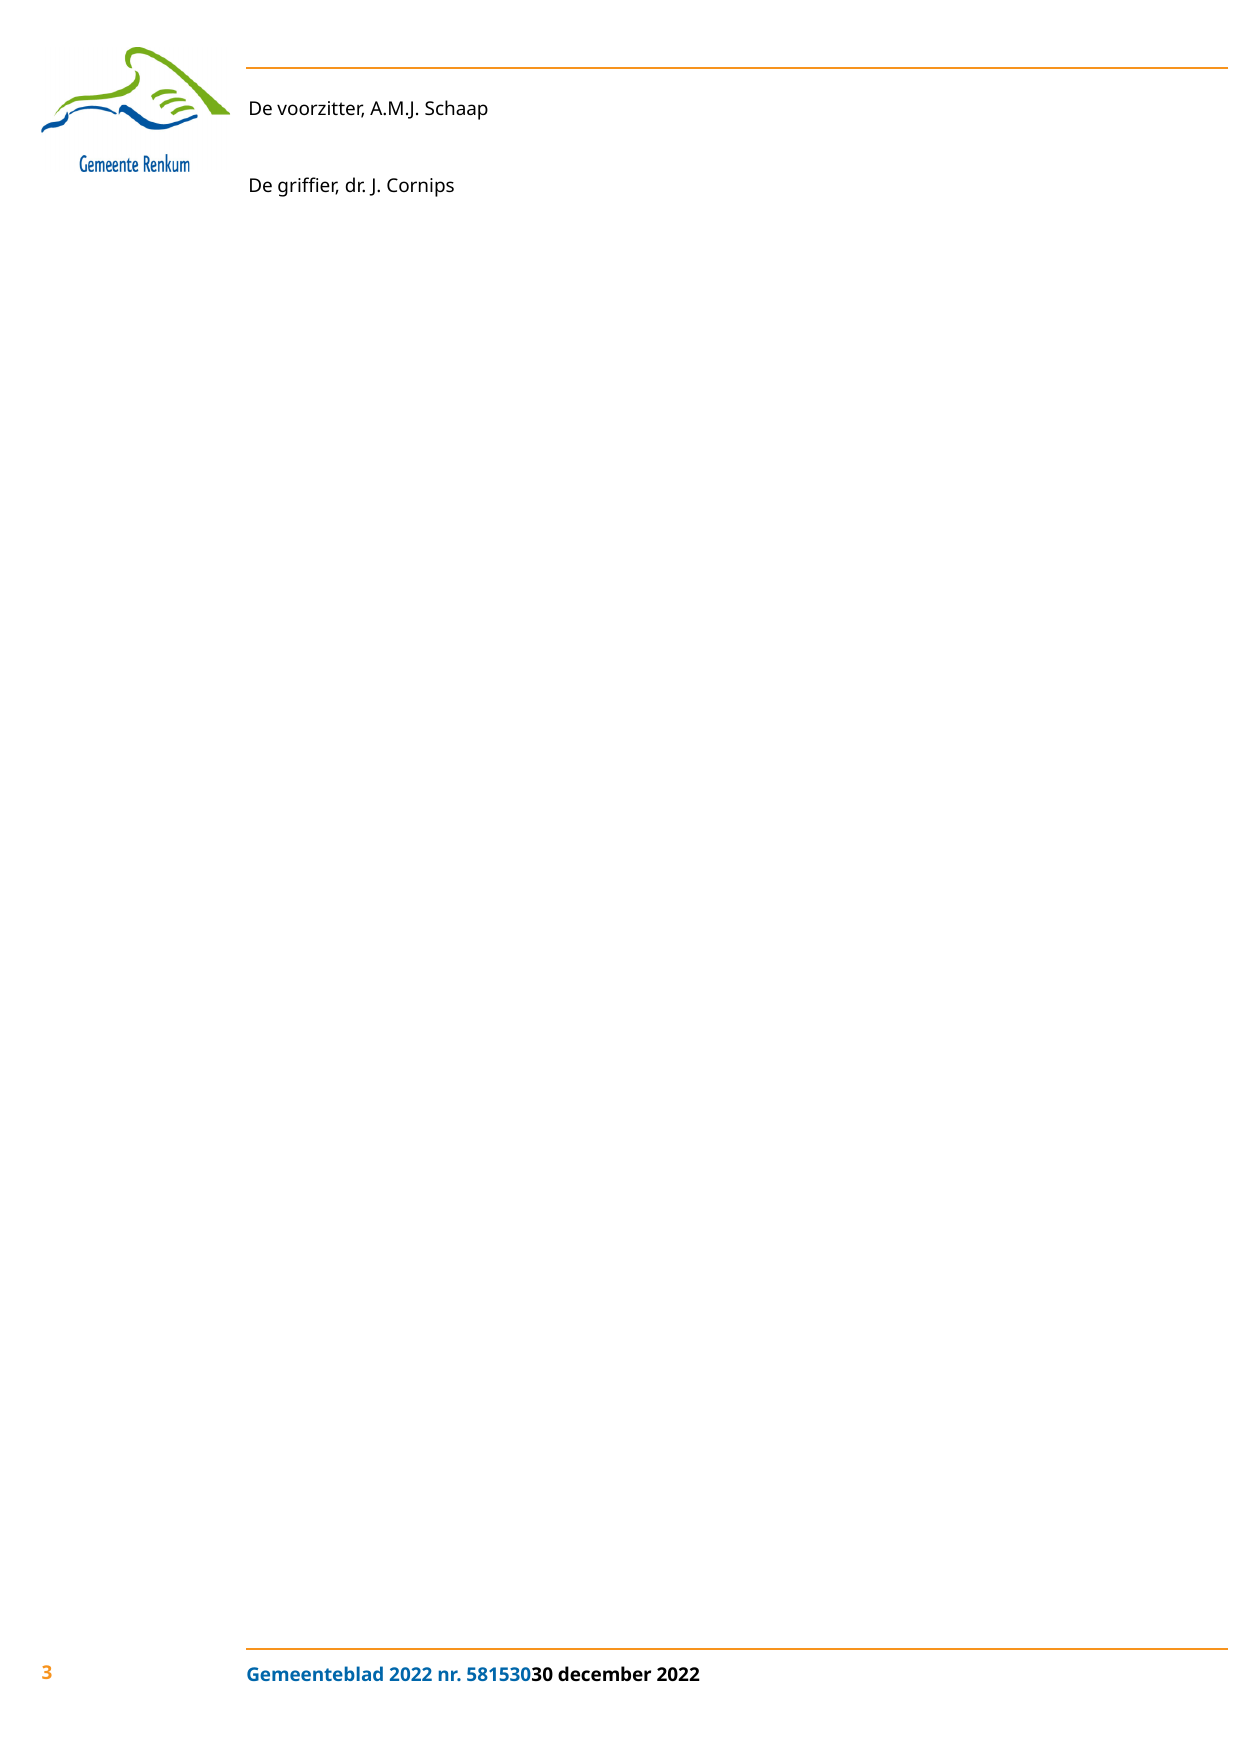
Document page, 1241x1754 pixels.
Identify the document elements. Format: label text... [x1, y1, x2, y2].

picture [41, 47, 231, 172]
text De voorzitter, A.M.J. Schaap [248, 95, 1152, 121]
text De griffier, dr. J. Cornips [248, 172, 1152, 198]
